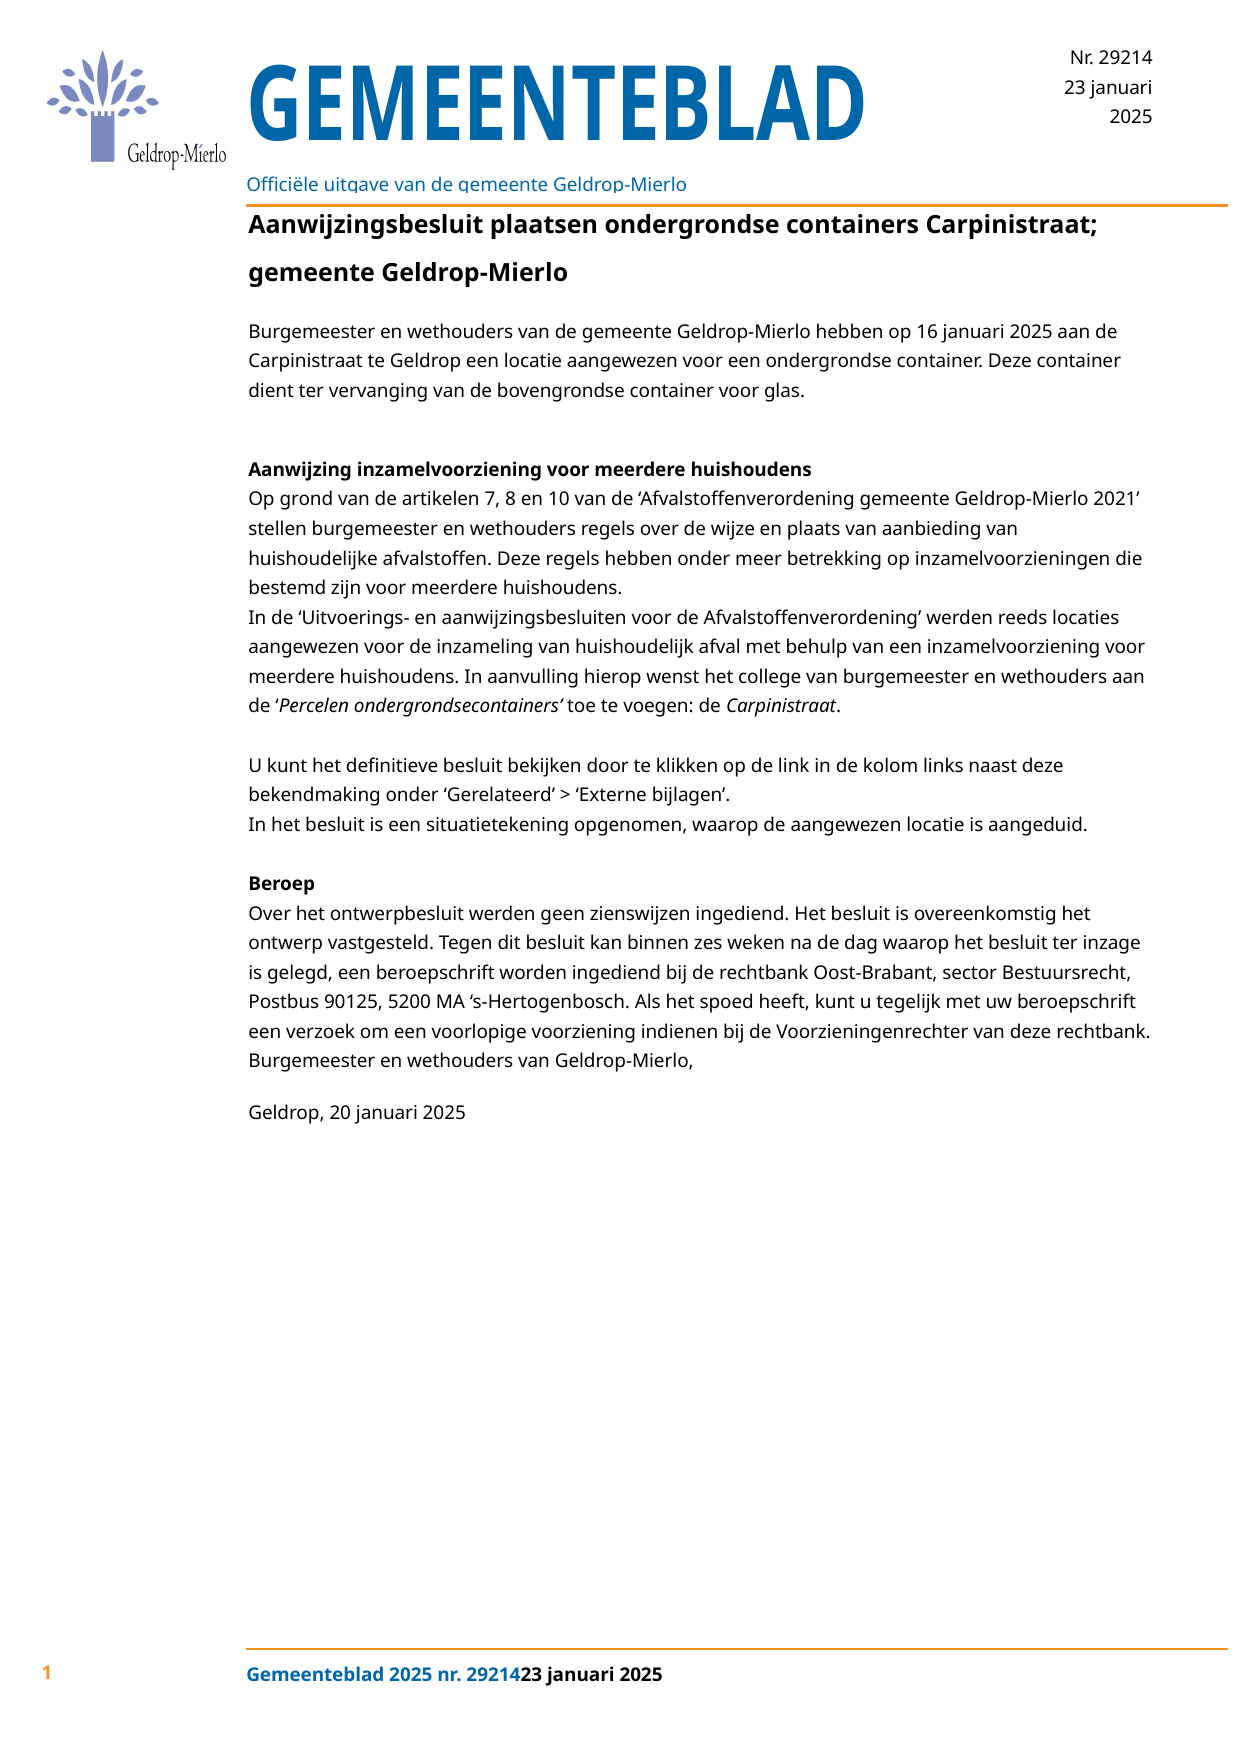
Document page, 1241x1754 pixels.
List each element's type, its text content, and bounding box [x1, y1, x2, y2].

text Op grond van de artikelen 7, 8 en 10 van de ‘Afvalstoffenverordening gemeente Geldrop-Mierlo 2021’ stellen burgemeester en wethouders regels over de wijze en plaats van aanbieding van huishoudelijke afvalstoffen. Deze regels hebben onder meer betrekking op inzamelvoorzieningen die bestemd zijn voor meerdere huishoudens. [248, 486, 1152, 600]
text Aanwijzing inzamelvoorziening voor meerdere huishoudens [248, 456, 1152, 482]
picture [41, 47, 231, 172]
text Burgemeester en wethouders van de gemeente Geldrop-Mierlo hebben op 16 januari 2025 aan de Carpinistraat te Geldrop een locatie aangewezen voor een ondergrondse container. Deze container dient ter vervanging van de bovengrondse container voor glas. [248, 318, 1152, 403]
text Geldrop, 20 januari 2025 [248, 1099, 1152, 1125]
text In het besluit is een situatietekening opgenomen, waarop de aangewezen locatie is aangeduid. [248, 811, 1152, 837]
text In de ‘Uitvoerings- en aanwijzingsbesluiten voor de Afvalstoffenverordening’ werden reeds locaties aangewezen voor de inzameling van huishoudelijk afval met behulp van een inzamelvoorziening voor meerdere huishoudens. In aanvulling hierop wenst het college van burgemeester en wethouders aan de ‘Percelen ondergrondsecontainers’ toe te voegen: de Carpinistraat. [248, 604, 1152, 718]
text Beroep [248, 870, 1152, 896]
text Burgemeester en wethouders van Geldrop-Mierlo, [248, 1048, 1152, 1073]
text Aanwijzingsbesluit plaatsen ondergrondse containers Carpinistraat; gemeente Geldrop-Mierlo [248, 207, 1152, 288]
text Over het ontwerpbesluit werden geen zienswijzen ingediend. Het besluit is overeenkomstig het ontwerp vastgesteld. Tegen dit besluit kan binnen zes weken na de dag waarop het besluit ter inzage is gelegd, een beroepschrift worden ingediend bij de rechtbank Oost-Brabant, sector Bestuursrecht, Postbus 90125, 5200 MA ‘s-Hertogenbosch. Als het spoed heeft, kunt u tegelijk met uw beroepschrift een verzoek om een voorlopige voorziening indienen bij de Voorzieningenrechter van deze rechtbank. [248, 900, 1152, 1044]
text U kunt het definitieve besluit bekijken door te klikken op de link in de kolom links naast deze bekendmaking onder ‘Gerelateerd’ > ‘Externe bijlagen’. [248, 752, 1152, 807]
